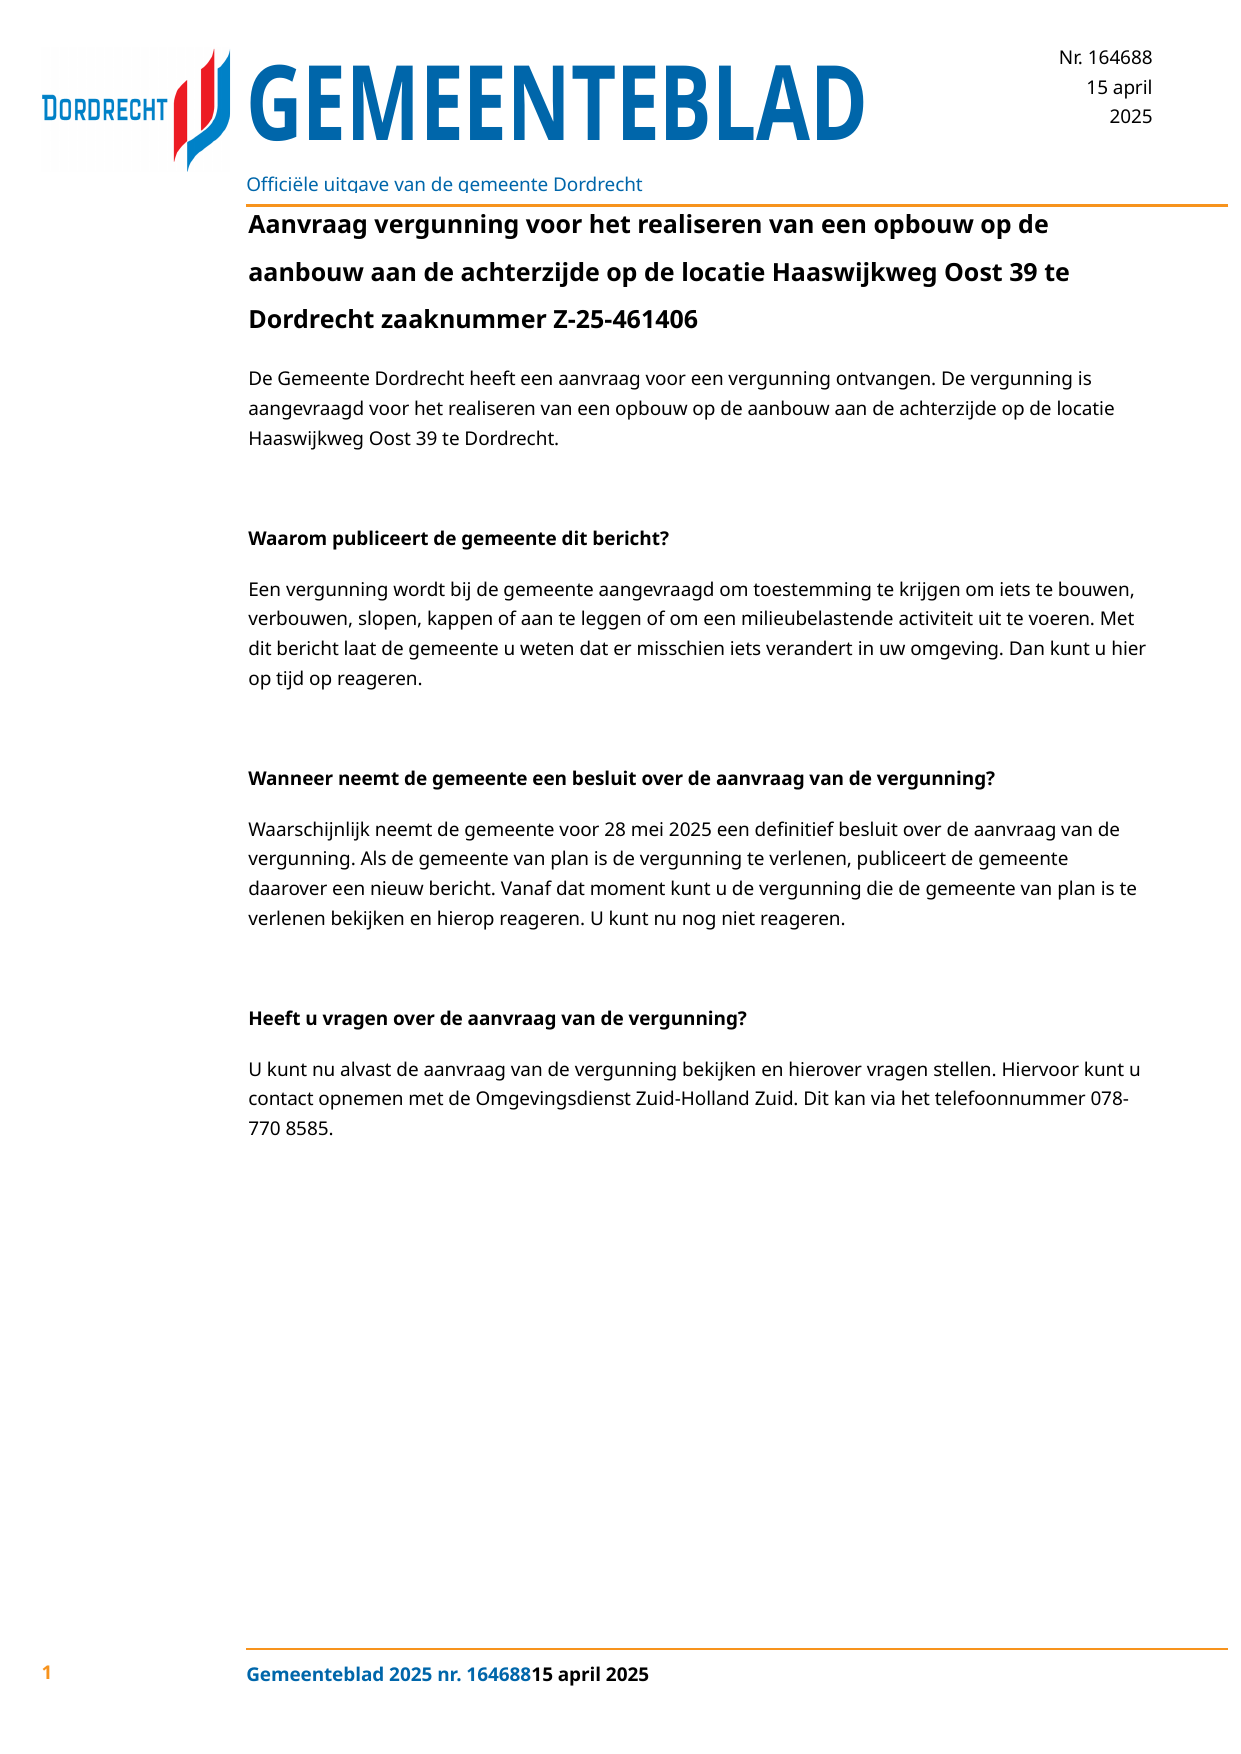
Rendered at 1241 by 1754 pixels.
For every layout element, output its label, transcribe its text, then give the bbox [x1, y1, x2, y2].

text Aanvraag vergunning voor het realiseren van een opbouw op de aanbouw aan de achterzijde op de locatie Haaswijkweg Oost 39 te Dordrecht zaaknummer Z-25-461406 [248, 207, 1152, 336]
text U kunt nu alvast de aanvraag van de vergunning bekijken en hierover vragen stellen. Hiervoor kunt u contact opnemen met de Omgevingsdienst Zuid-Holland Zuid. Dit kan via het telefoonnummer 078-770 8585. [248, 1056, 1152, 1141]
text De Gemeente Dordrecht heeft een aanvraag voor een vergunning ontvangen. De vergunning is aangevraagd voor het realiseren van een opbouw op de aanbouw aan de achterzijde op de locatie Haaswijkweg Oost 39 te Dordrecht. [248, 366, 1152, 450]
text Waarschijnlijk neemt de gemeente voor 28 mei 2025 een definitief besluit over de aanvraag van de vergunning. Als de gemeente van plan is de vergunning te verlenen, publiceert de gemeente daarover een nieuw bericht. Vanaf dat moment kunt u de vergunning die de gemeente van plan is te verlenen bekijken en hierop reageren. U kunt nu nog niet reageren. [248, 816, 1152, 930]
picture [41, 47, 231, 172]
text Heeft u vragen over de aanvraag van de vergunning? [248, 1006, 1152, 1031]
text Waarom publiceert de gemeente dit bericht? [248, 526, 1152, 551]
text Een vergunning wordt bij de gemeente aangevraagd om toestemming te krijgen om iets te bouwen, verbouwen, slopen, kappen of aan te leggen of om een milieubelastende activiteit uit te voeren. Met dit bericht laat de gemeente u weten dat er misschien iets verandert in uw omgeving. Dan kunt u hier op tijd op reageren. [248, 576, 1152, 690]
text Wanneer neemt de gemeente een besluit over de aanvraag van de vergunning? [248, 766, 1152, 791]
